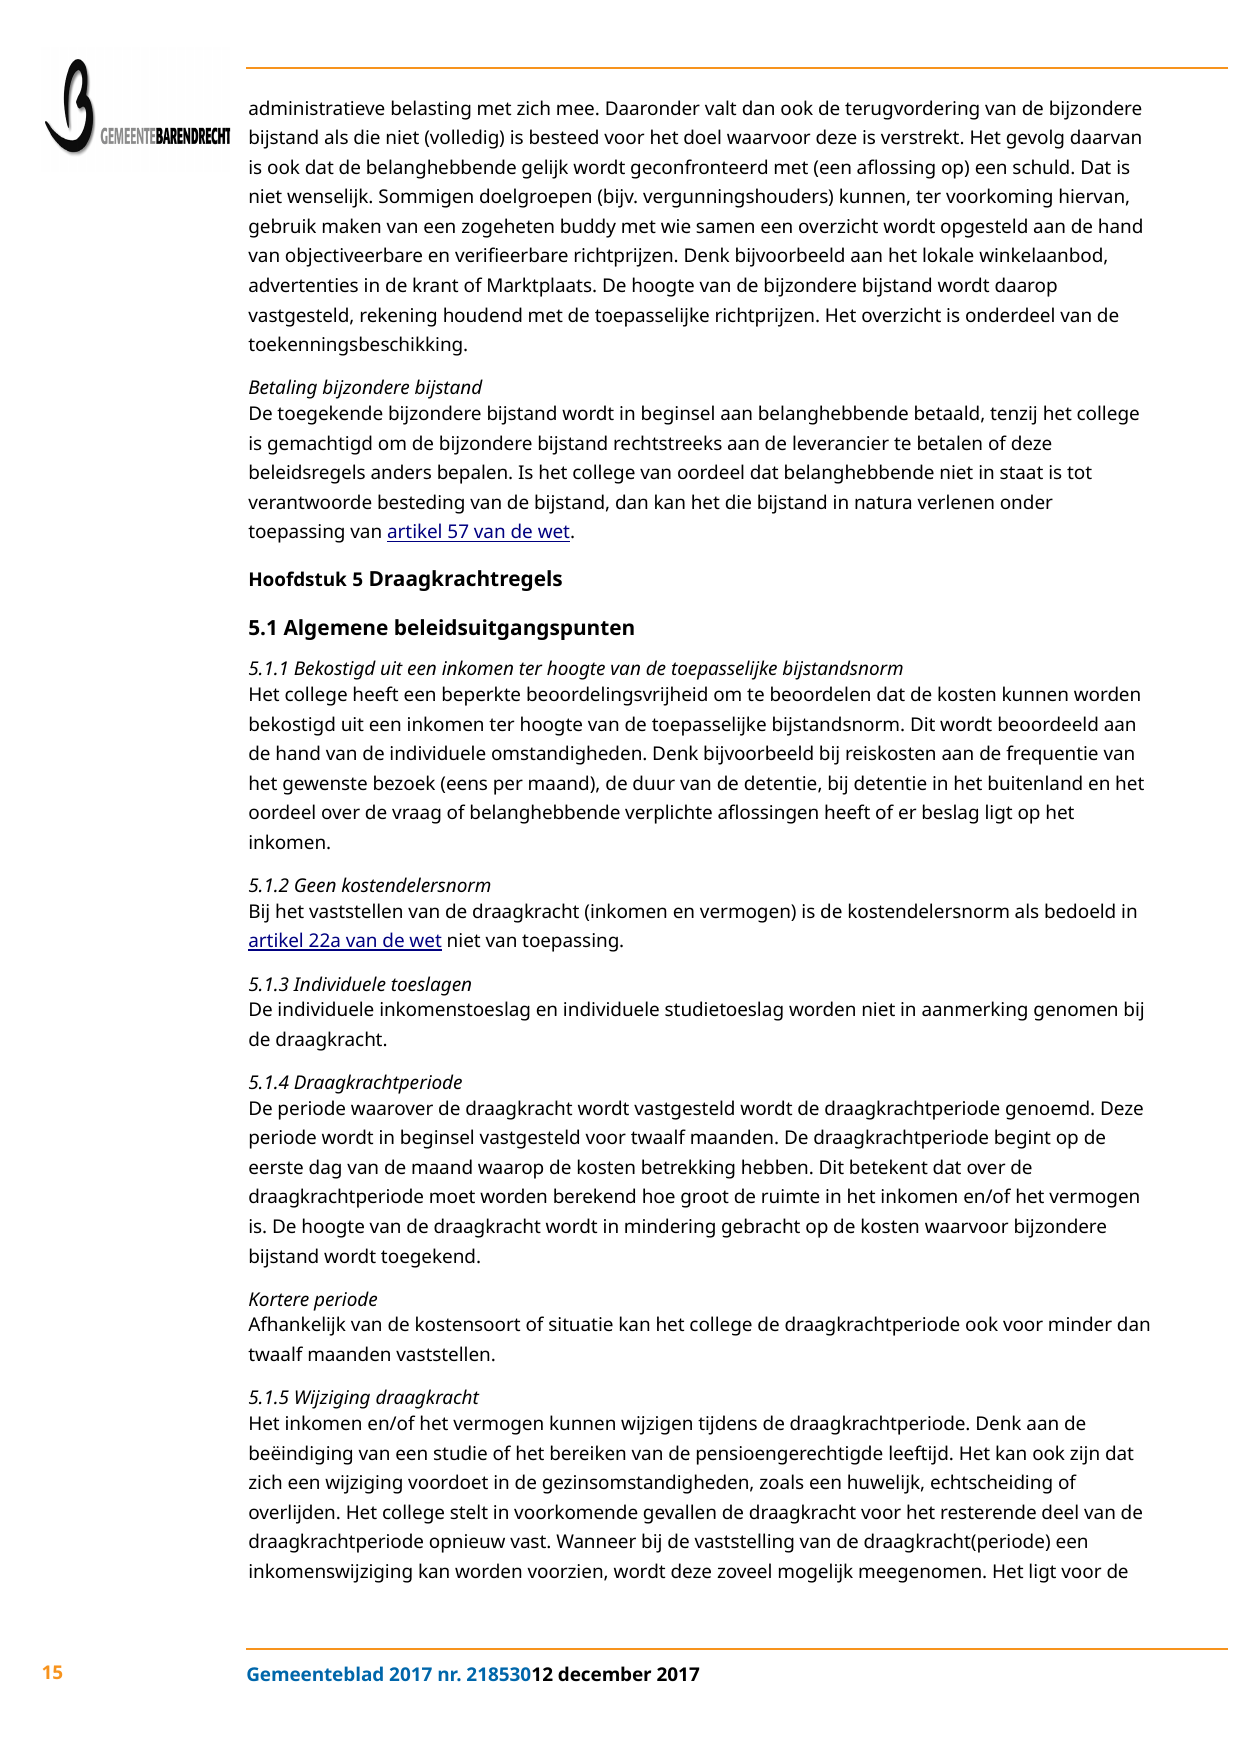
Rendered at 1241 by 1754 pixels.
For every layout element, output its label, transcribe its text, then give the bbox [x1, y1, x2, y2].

text Bij het vaststellen van de draagkracht (inkomen en vermogen) is de kostendelersnorm als bedoeld in artikel 22a van de wet niet van toepassing. [248, 898, 1152, 953]
text administratieve belasting met zich mee. Daaronder valt dan ook de terugvordering van de bijzondere bijstand als die niet (volledig) is besteed voor het doel waarvoor deze is verstrekt. Het gevolg daarvan is ook dat de belanghebbende gelijk wordt geconfronteerd met (een aflossing op) een schuld. Dat is niet wenselijk. Sommigen doelgroepen (bijv. vergunningshouders) kunnen, ter voorkoming hiervan, gebruik maken van een zogeheten buddy met wie samen een overzicht wordt opgesteld aan de hand van objectiveerbare en verifieerbare richtprijzen. Denk bijvoorbeeld aan het lokale winkelaanbod, advertenties in de krant of Marktplaats. De hoogte van de bijzondere bijstand wordt daarop vastgesteld, rekening houdend met de toepasselijke richtprijzen. Het overzicht is onderdeel van de toekenningsbeschikking. [248, 95, 1152, 357]
text 5.1.4 Draagkrachtperiode [248, 1069, 1152, 1095]
text 5.1.3 Individuele toeslagen [248, 971, 1152, 996]
text Betaling bijzondere bijstand [248, 374, 1152, 400]
text 5.1.2 Geen kostendelersnorm [248, 872, 1152, 898]
text 5.1 Algemene beleidsuitgangspunten [248, 613, 1152, 642]
text Kortere periode [248, 1286, 1152, 1312]
text Het inkomen en/of het vermogen kunnen wijzigen tijdens de draagkrachtperiode. Denk aan de beëindiging van een studie of het bereiken van de pensioengerechtigde leeftijd. Het kan ook zijn dat zich een wijziging voordoet in de gezinsomstandigheden, zoals een huwelijk, echtscheiding of overlijden. Het college stelt in voorkomende gevallen de draagkracht voor het resterende deel van de draagkrachtperiode opnieuw vast. Wanneer bij de vaststelling van de draagkracht(periode) een inkomenswijziging kan worden voorzien, wordt deze zoveel mogelijk meegenomen. Het ligt voor de [248, 1410, 1152, 1584]
text 5.1.1 Bekostigd uit een inkomen ter hoogte van de toepasselijke bijstandsnorm [248, 656, 1152, 681]
text Het college heeft een beperkte beoordelingsvrijheid om te beoordelen dat de kosten kunnen worden bekostigd uit een inkomen ter hoogte van de toepasselijke bijstandsnorm. Dit wordt beoordeeld aan de hand van de individuele omstandigheden. Denk bijvoorbeeld bij reiskosten aan de frequentie van het gewenste bezoek (eens per maand), de duur van de detentie, bij detentie in het buitenland en het oordeel over de vraag of belanghebbende verplichte aflossingen heeft of er beslag ligt op het inkomen. [248, 681, 1152, 855]
text 5.1.5 Wijziging draagkracht [248, 1384, 1152, 1410]
text De periode waarover de draagkracht wordt vastgesteld wordt de draagkrachtperiode genoemd. Deze periode wordt in beginsel vastgesteld voor twaalf maanden. De draagkrachtperiode begint op de eerste dag van de maand waarop de kosten betrekking hebben. Dit betekent dat over de draagkrachtperiode moet worden berekend hoe groot de ruimte in het inkomen en/of het vermogen is. De hoogte van de draagkracht wordt in mindering gebracht op de kosten waarvoor bijzondere bijstand wordt toegekend. [248, 1095, 1152, 1268]
text Hoofdstuk 5 Draagkrachtregels [248, 564, 1152, 593]
text De individuele inkomenstoeslag en individuele studietoeslag worden niet in aanmerking genomen bij de draagkracht. [248, 996, 1152, 1052]
text Afhankelijk van de kostensoort of situatie kan het college de draagkrachtperiode ook voor minder dan twaalf maanden vaststellen. [248, 1312, 1152, 1367]
picture [41, 47, 231, 172]
text De toegekende bijzondere bijstand wordt in beginsel aan belanghebbende betaald, tenzij het college is gemachtigd om de bijzondere bijstand rechtstreeks aan de leverancier te betalen of deze beleidsregels anders bepalen. Is het college van oordeel dat belanghebbende niet in staat is tot verantwoorde besteding van de bijstand, dan kan het die bijstand in natura verlenen onder toepassing van artikel 57 van de wet. [248, 400, 1152, 544]
